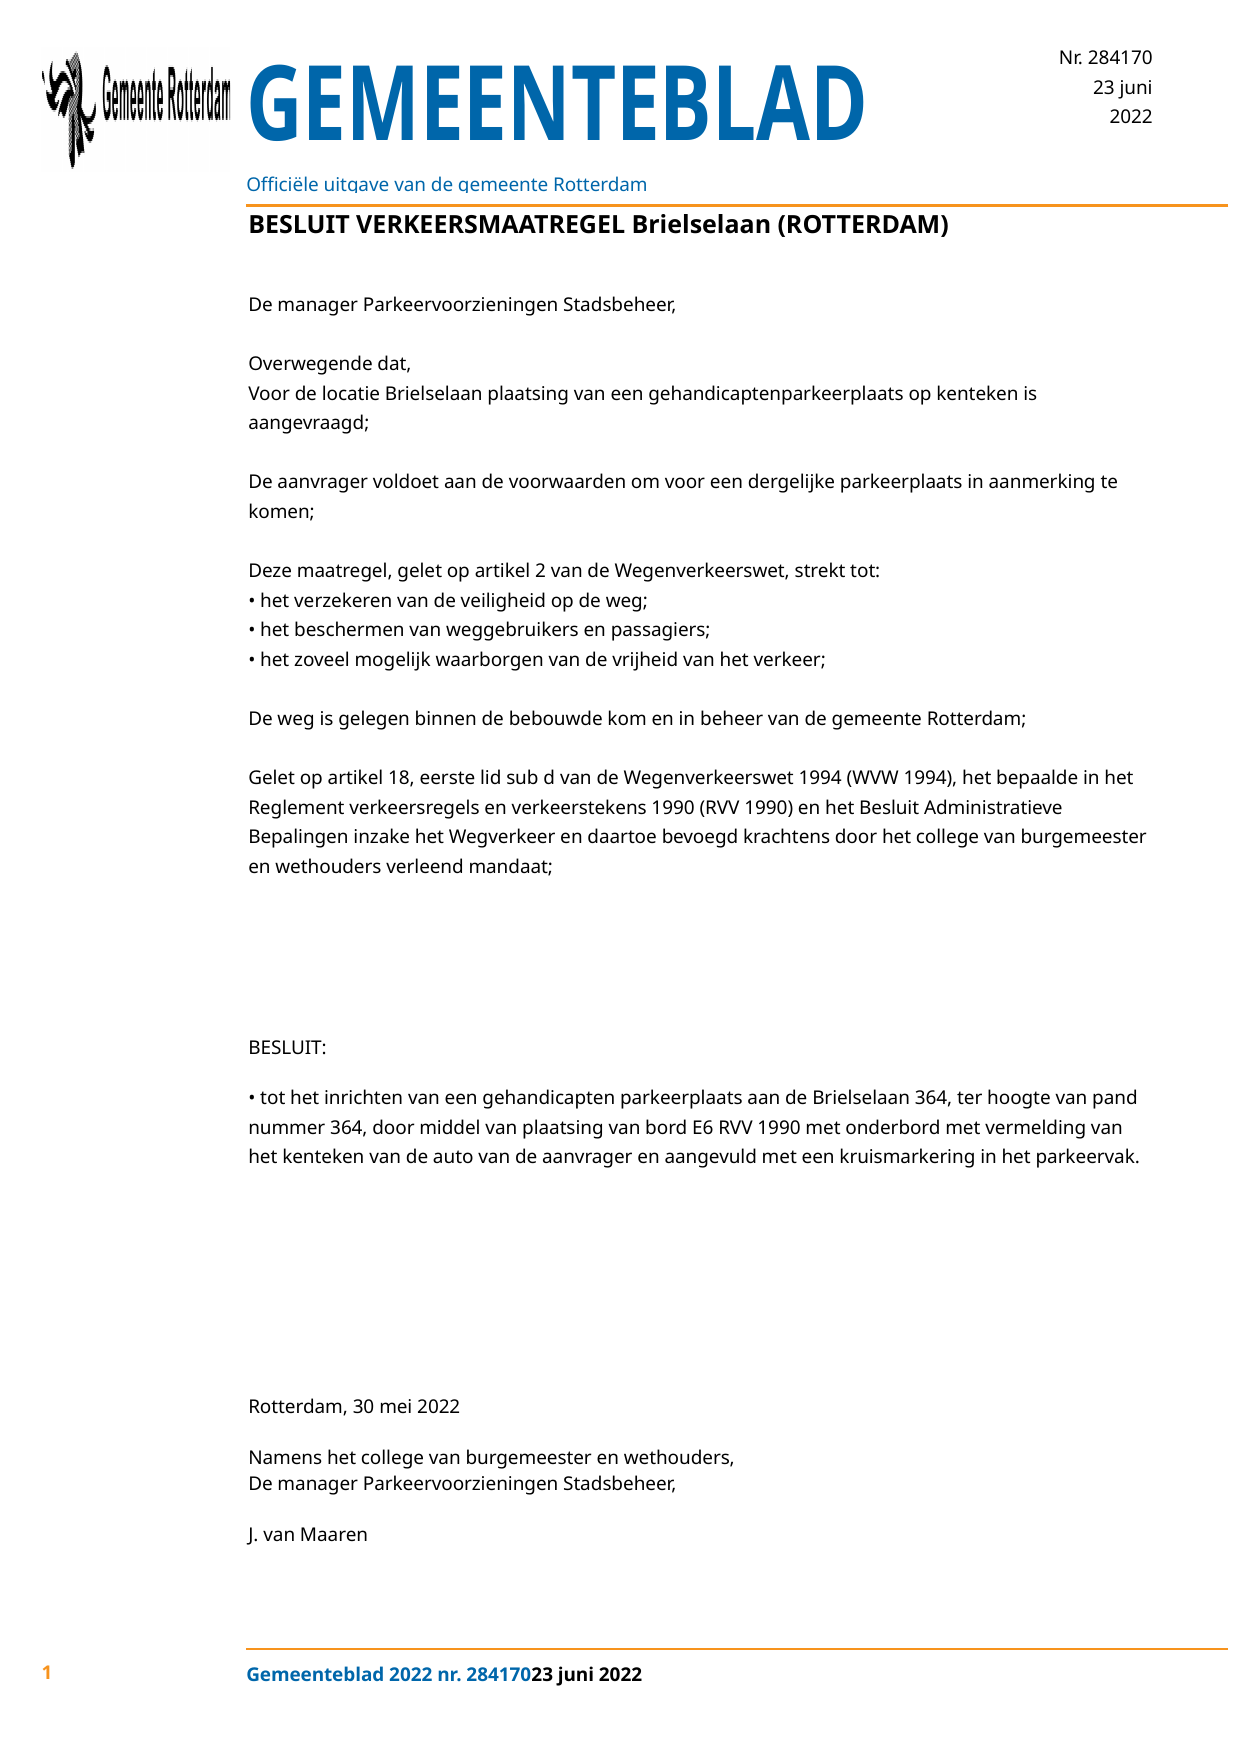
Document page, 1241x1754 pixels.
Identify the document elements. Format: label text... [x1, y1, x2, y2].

text • het verzekeren van de veiligheid op de weg; [248, 587, 1152, 613]
text Overwegende dat, [248, 350, 1152, 376]
text Voor de locatie Brielselaan plaatsing van een gehandicaptenparkeerplaats op kenteken is aangevraagd; [248, 380, 1152, 435]
text J. van Maaren [248, 1522, 1152, 1547]
text • tot het inrichten van een gehandicapten parkeerplaats aan de Brielselaan 364, ter hoogte van pand nummer 364, door middel van plaatsing van bord E6 RVV 1990 met onderbord met vermelding van het kenteken van de auto van de aanvrager en aangevuld met een kruismarkering in het parkeervak. [248, 1084, 1152, 1169]
picture [41, 47, 231, 172]
text BESLUIT: [248, 1034, 1152, 1060]
text De manager Parkeervoorzieningen Stadsbeheer, [248, 1470, 1152, 1496]
text • het beschermen van weggebruikers en passagiers; [248, 616, 1152, 642]
text Rotterdam, 30 mei 2022 [248, 1393, 1152, 1419]
text • het zoveel mogelijk waarborgen van de vrijheid van het verkeer; [248, 646, 1152, 672]
text De weg is gelegen binnen de bebouwde kom en in beheer van de gemeente Rotterdam; [248, 705, 1152, 731]
text Namens het college van burgemeester en wethouders, [248, 1444, 1152, 1470]
text De aanvrager voldoet aan de voorwaarden om voor een dergelijke parkeerplaats in aanmerking te komen; [248, 468, 1152, 524]
text De manager Parkeervoorzieningen Stadsbeheer, [248, 291, 1152, 317]
text Gelet op artikel 18, eerste lid sub d van de Wegenverkeerswet 1994 (WVW 1994), het bepaalde in het Reglement verkeersregels en verkeerstekens 1990 (RVV 1990) en het Besluit Administratieve Bepalingen inzake het Wegverkeer en daartoe bevoegd krachtens door het college van burgemeester en wethouders verleend mandaat; [248, 764, 1152, 879]
text Deze maatregel, gelet op artikel 2 van de Wegenverkeerswet, strekt tot: [248, 557, 1152, 583]
text BESLUIT VERKEERSMAATREGEL Brielselaan (ROTTERDAM) [248, 207, 1152, 241]
